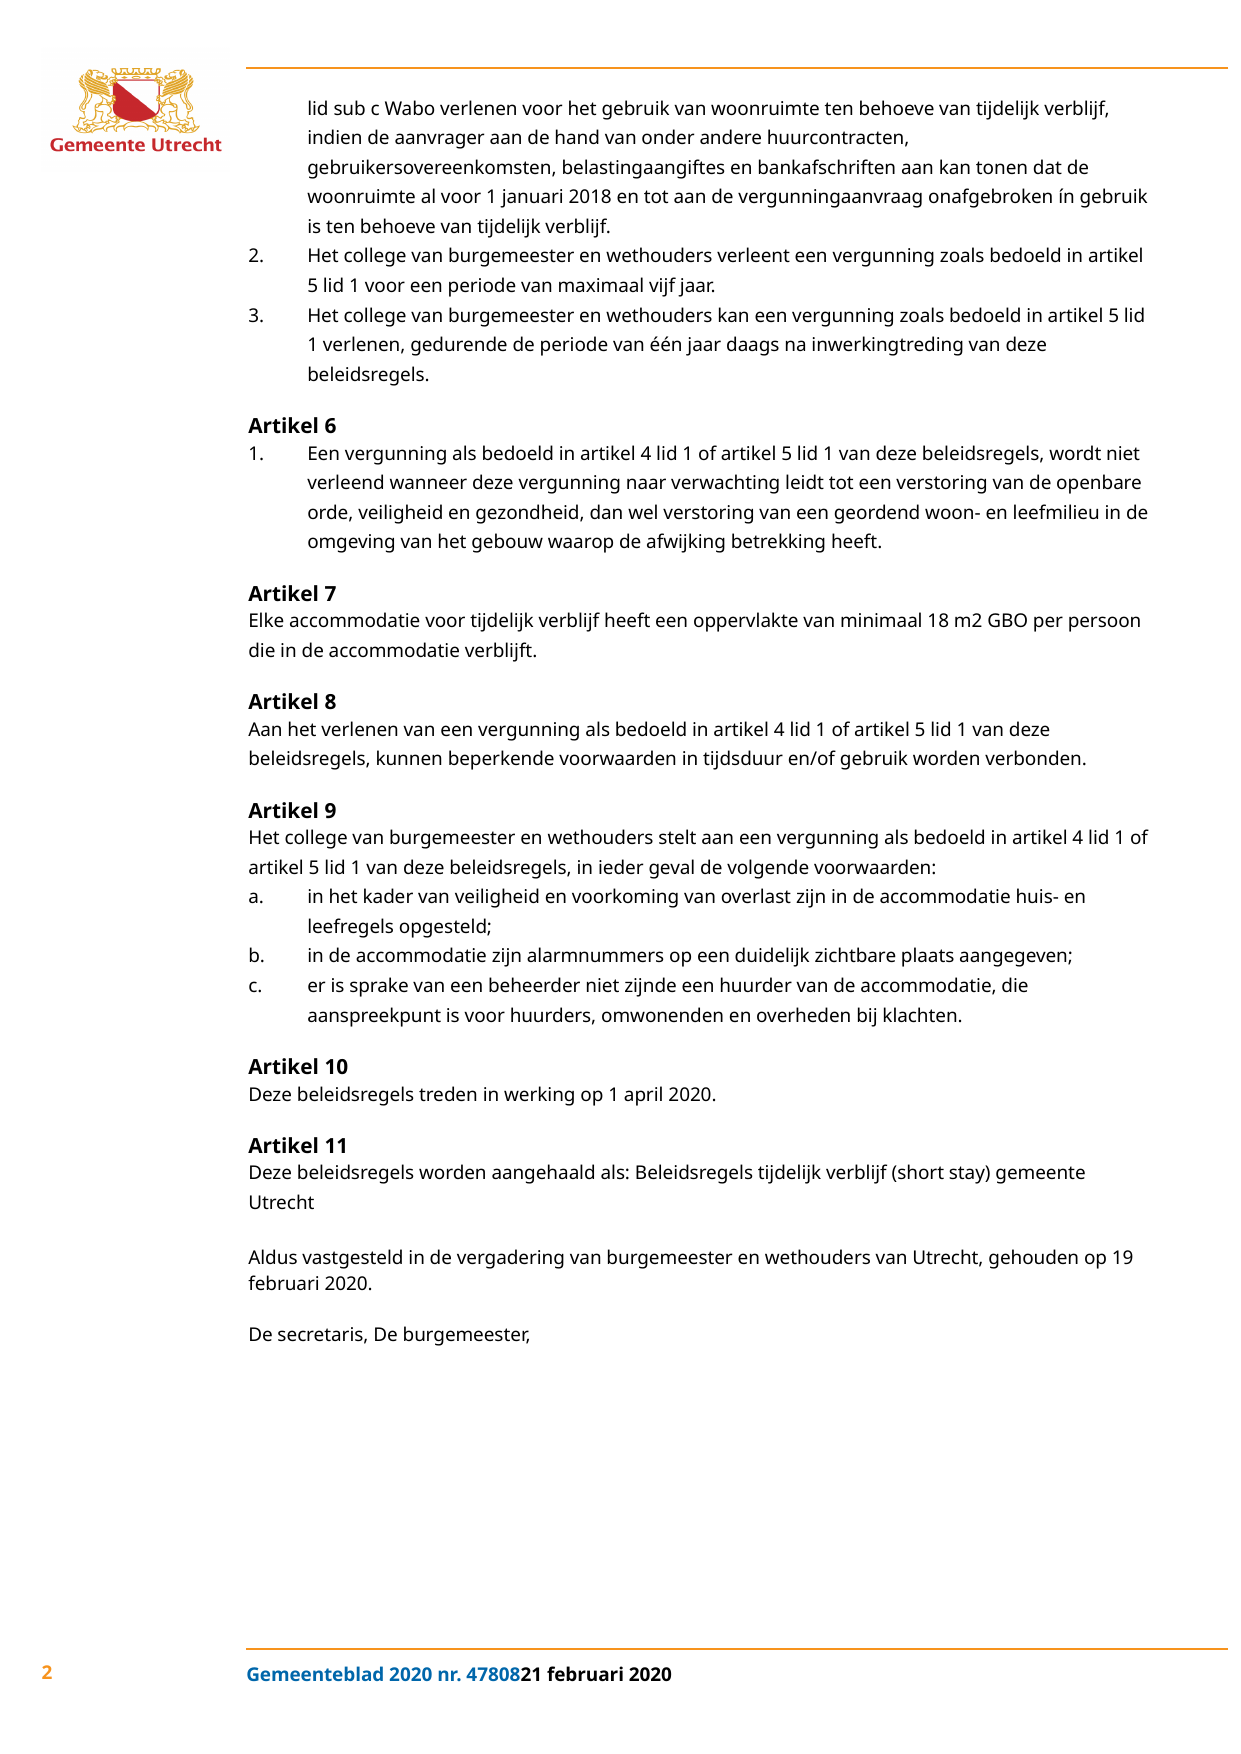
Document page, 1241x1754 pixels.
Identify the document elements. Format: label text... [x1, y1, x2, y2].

text Artikel 10 [248, 1052, 1152, 1081]
text Aldus vastgesteld in de vergadering van burgemeester en wethouders van Utrecht, gehouden op 19 februari 2020. [248, 1244, 1152, 1296]
text Artikel 7 [248, 579, 1152, 607]
text Artikel 8 [248, 687, 1152, 716]
text Aan het verlenen van een vergunning als bedoeld in artikel 4 lid 1 of artikel 5 lid 1 van deze beleidsregels, kunnen beperkende voorwaarden in tijdsduur en/of gebruik worden verbonden. [248, 716, 1152, 771]
text Artikel 6 [248, 411, 1152, 440]
list in de accommodatie zijn alarmnummers op een duidelijk zichtbare plaats aangegeven; [248, 943, 1152, 968]
text Elke accommodatie voor tijdelijk verblijf heeft een oppervlakte van minimaal 18 m2 GBO per persoon die in de accommodatie verblijft. [248, 607, 1152, 663]
list Een vergunning als bedoeld in artikel 4 lid 1 of artikel 5 lid 1 van deze beleidsregels, wordt niet verleend wanneer deze vergunning naar verwachting leidt tot een verstoring van de openbare orde, veiligheid en gezondheid, dan wel verstoring van een geordend woon- en leefmilieu in de omgeving van het gebouw waarop de afwijking betrekking heeft. [248, 440, 1152, 554]
text Deze beleidsregels worden aangehaald als: Beleidsregels tijdelijk verblijf (short stay) gemeente Utrecht [248, 1159, 1152, 1215]
list er is sprake van een beheerder niet zijnde een huurder van de accommodatie, die aanspreekpunt is voor huurders, omwonenden en overheden bij klachten. [248, 972, 1152, 1028]
text De secretaris, De burgemeester, [248, 1322, 1152, 1347]
picture [41, 47, 231, 172]
list in het kader van veiligheid en voorkoming van overlast zijn in de accommodatie huis- en leefregels opgesteld; [248, 883, 1152, 939]
text Deze beleidsregels treden in werking op 1 april 2020. [248, 1081, 1152, 1106]
list Het college van burgemeester en wethouders verleent een vergunning zoals bedoeld in artikel 5 lid 1 voor een periode van maximaal vijf jaar. [248, 243, 1152, 298]
list Het college van burgemeester en wethouders kan een vergunning zoals bedoeld in artikel 5 lid 1 verlenen, gedurende de periode van één jaar daags na inwerkingtreding van deze beleidsregels. [248, 302, 1152, 387]
text Artikel 11 [248, 1131, 1152, 1159]
text Artikel 9 [248, 796, 1152, 824]
list lid sub c Wabo verlenen voor het gebruik van woonruimte ten behoeve van tijdelijk verblijf, indien de aanvrager aan de hand van onder andere huurcontracten, gebruikersovereenkomsten, belastingaangiftes en bankafschriften aan kan tonen dat de woonruimte al voor 1 januari 2018 en tot aan de vergunningaanvraag onafgebroken ín gebruik is ten behoeve van tijdelijk verblijf. [248, 95, 1152, 239]
text Het college van burgemeester en wethouders stelt aan een vergunning als bedoeld in artikel 4 lid 1 of artikel 5 lid 1 van deze beleidsregels, in ieder geval de volgende voorwaarden: [248, 824, 1152, 880]
